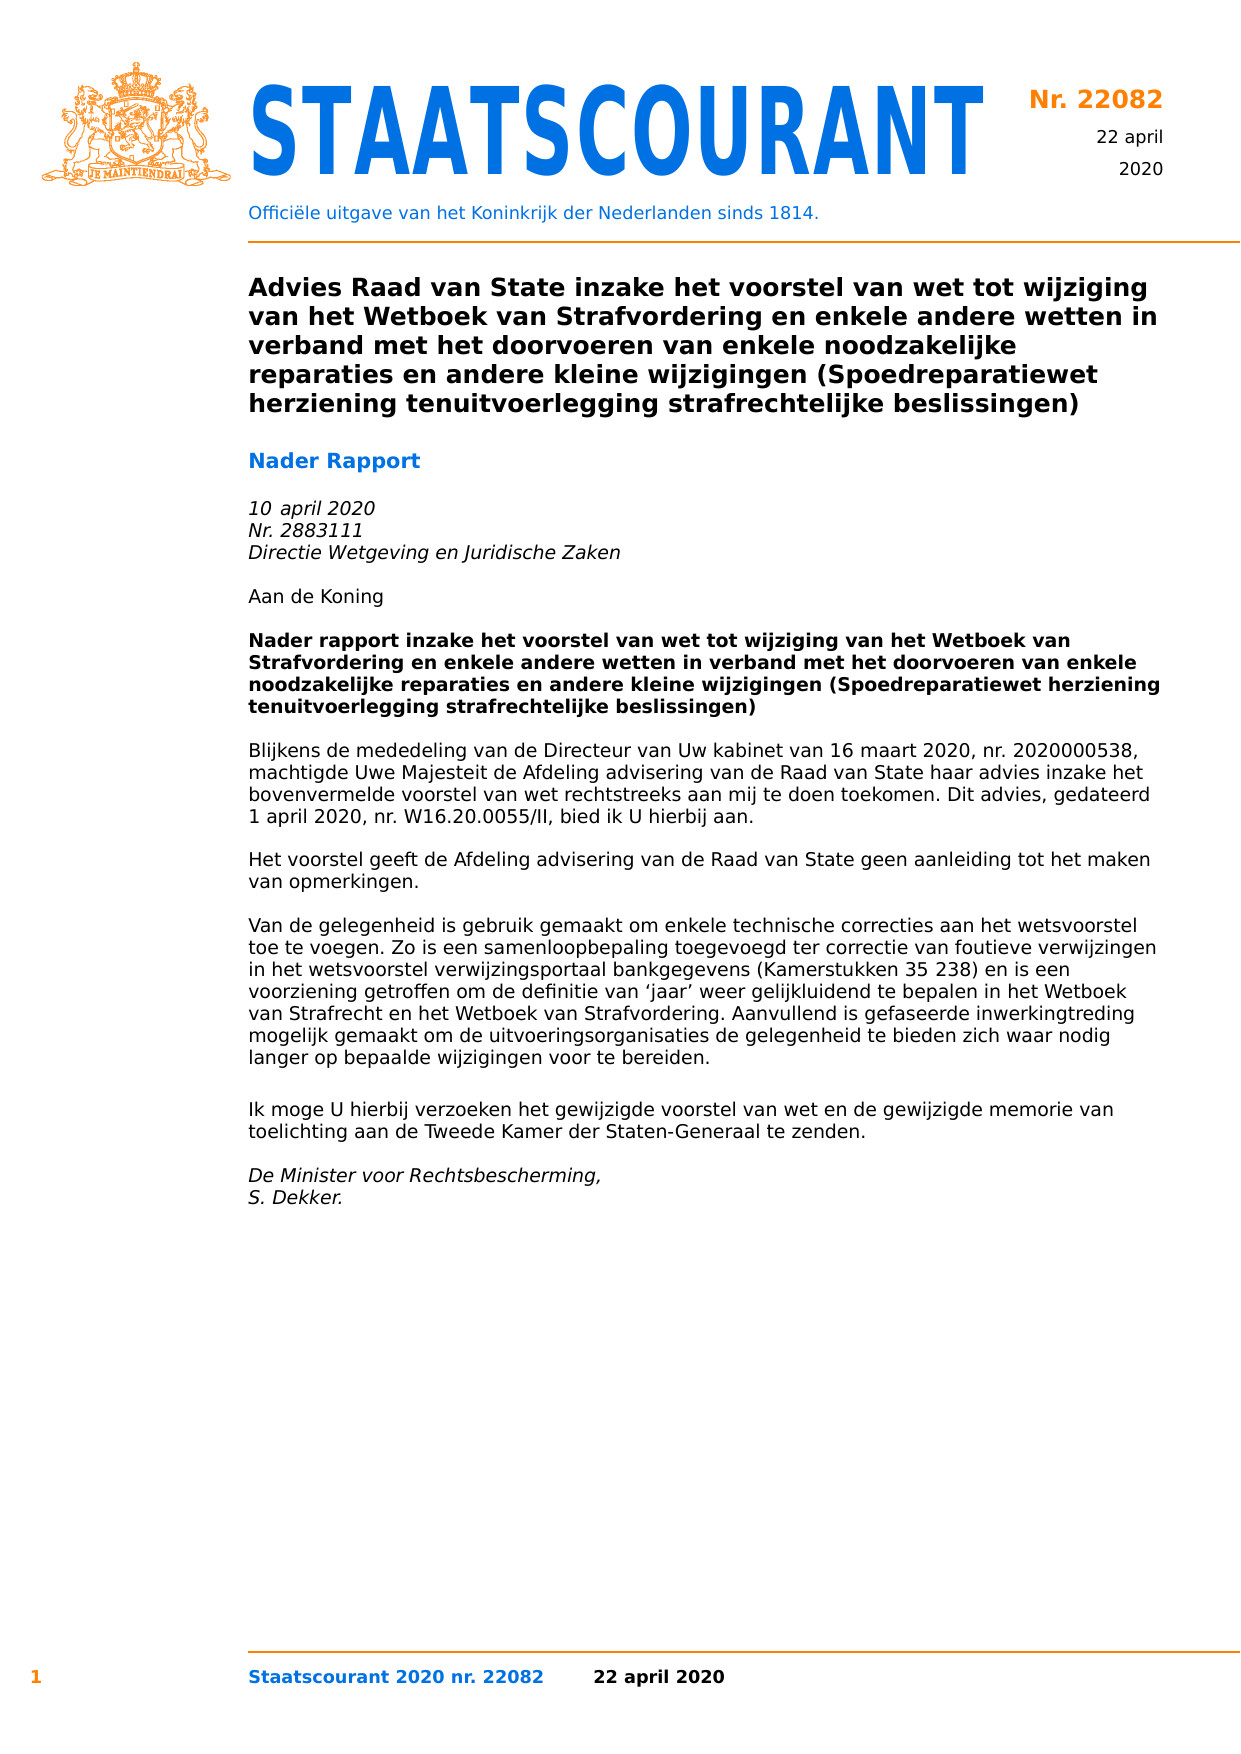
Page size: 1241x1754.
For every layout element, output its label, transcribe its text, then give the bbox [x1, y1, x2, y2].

text Nader rapport inzake het voorstel van wet tot wijziging van het Wetboek van Strafvordering en enkele andere wetten in verband met het doorvoeren van enkele noodzakelijke reparaties en andere kleine wijzigingen (Spoedreparatiewet herziening tenuitvoerlegging strafrechtelijke beslissingen) [248, 630, 1163, 718]
text Nr. 2883111 [248, 520, 1163, 542]
table_header [25, 62, 248, 241]
table_header Nr. 22082 [998, 62, 1240, 121]
text De Minister voor Rechtsbescherming, S. Dekker. [248, 1165, 1163, 1209]
text 10 april 2020 [248, 498, 1163, 520]
text Het voorstel geeft de Afdeling advisering van de Raad van State geen aanleiding tot het maken van opmerkingen. [248, 849, 1163, 893]
subtitle Nader Rapport [248, 449, 1163, 473]
picture [41, 62, 231, 186]
text Blijkens de mededeling van de Directeur van Uw kabinet van 16 maart 2020, nr. 2020000538, machtigde Uwe Majesteit de Afdeling advisering van de Raad van State haar advies inzake het bovenvermelde voorstel van wet rechtstreeks aan mij te doen toekomen. Dit advies, gedateerd 1 april 2020, nr. W16.20.0055/II, bied ik U hierbij aan. [248, 739, 1163, 827]
text Ik moge U hierbij verzoeken het gewijzigde voorstel van wet en de gewijzigde memorie van toelichting aan de Tweede Kamer der Staten-Generaal te zenden. [248, 1099, 1163, 1143]
table_cell 22 april [998, 121, 1240, 153]
text Aan de Koning [248, 586, 1163, 608]
table_cell Officiële uitgave van het Koninkrijk der Nederlanden sinds 1814. [248, 203, 1240, 241]
table_header STAATSCOURANT [248, 62, 998, 203]
text Directie Wetgeving en Juridische Zaken [248, 542, 1163, 564]
table_cell 2020 [998, 153, 1240, 203]
text Van de gelegenheid is gebruik gemaakt om enkele technische correcties aan het wetsvoorstel toe te voegen. Zo is een samenloopbepaling toegevoegd ter correctie van foutieve verwijzingen in het wetsvoorstel verwijzingsportaal bankgegevens (Kamerstukken 35 238) en is een voorziening getroffen om de definitie van ‘jaar’ weer gelijkluidend te bepalen in het Wetboek van Strafrecht en het Wetboek van Strafvordering. Aanvullend is gefaseerde inwerkingtreding mogelijk gemaakt om de uitvoeringsorganisaties de gelegenheid te bieden zich waar nodig langer op bepaalde wijzigingen voor te bereiden. [248, 915, 1163, 1069]
subtitle Advies Raad van State inzake het voorstel van wet tot wijziging van het Wetboek van Strafvordering en enkele andere wetten in verband met het doorvoeren van enkele noodzakelijke reparaties en andere kleine wijzigingen (Spoedreparatiewet herziening tenuitvoerlegging strafrechtelijke beslissingen) [248, 273, 1163, 419]
